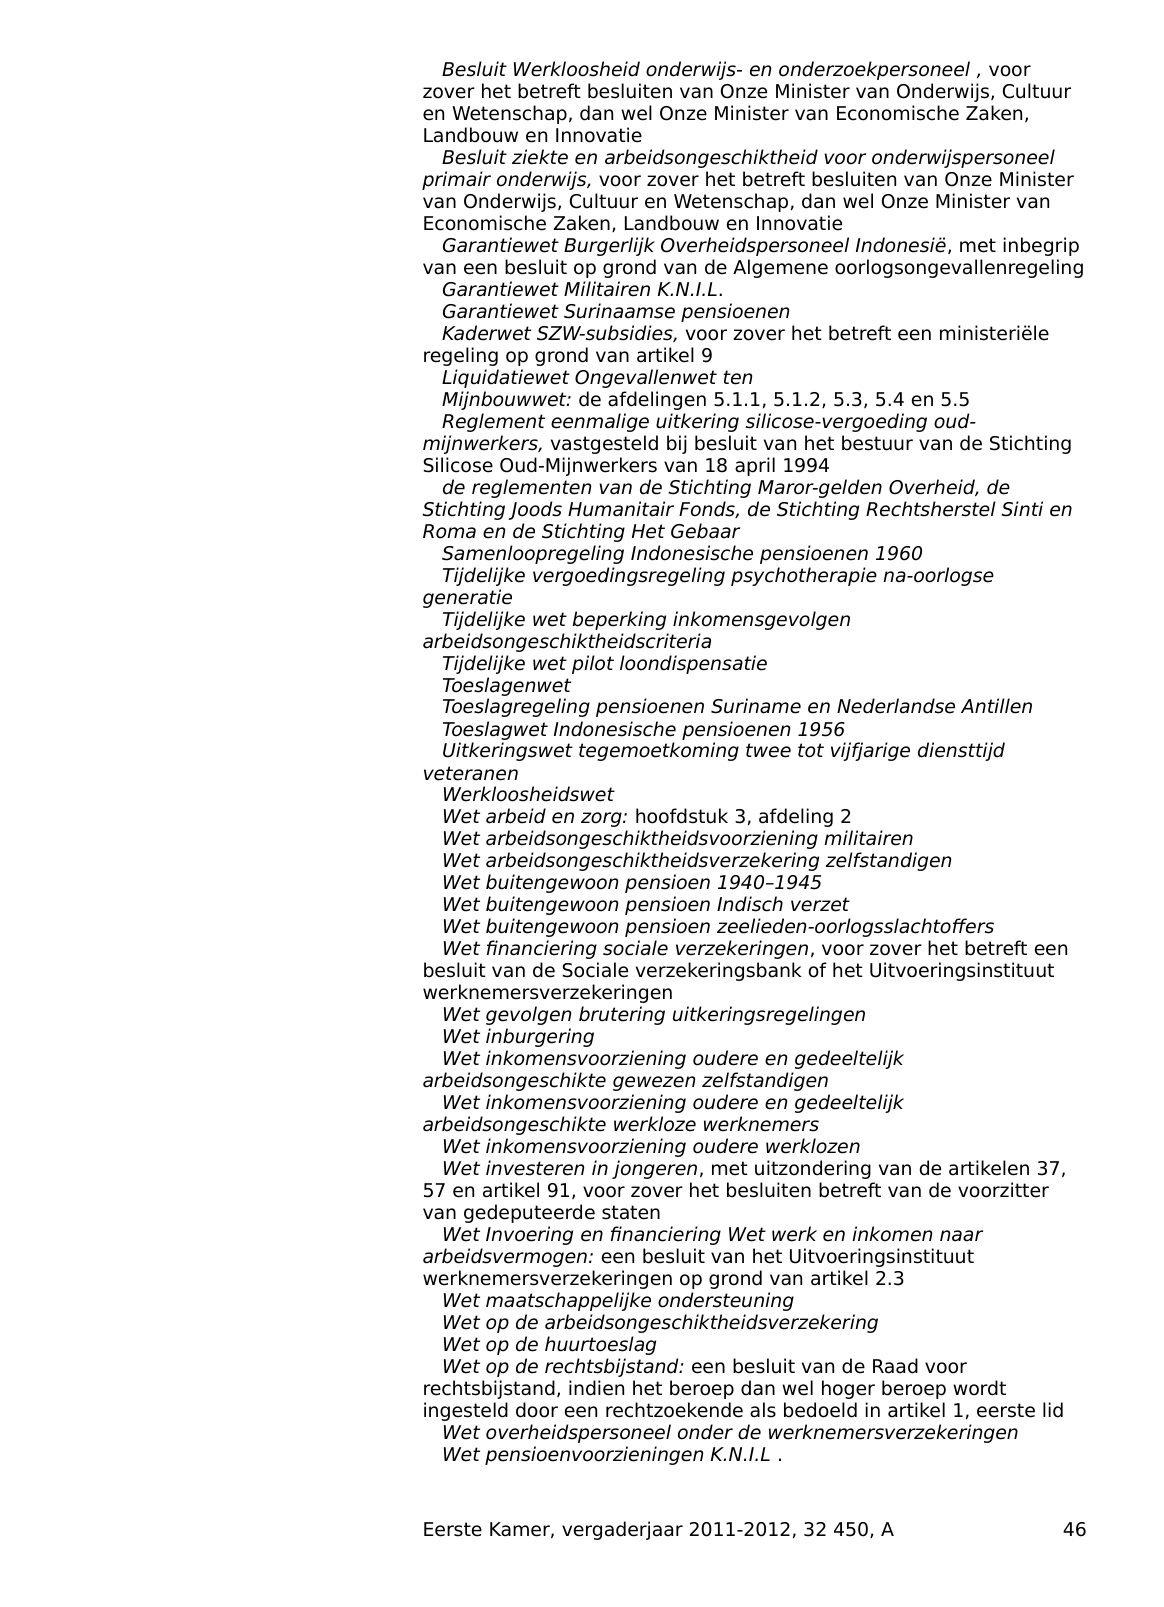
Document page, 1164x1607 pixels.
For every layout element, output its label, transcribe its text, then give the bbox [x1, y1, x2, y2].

text Garantiewet Burgerlijk Overheidspersoneel Indonesië, met inbegrip van een besluit op grond van de Algemene oorlogsongevallenregeling [422, 235, 1087, 279]
text Wet pensioenvoorzieningen K.N.I.L . [422, 1444, 1087, 1466]
text Wet buitengewoon pensioen 1940–1945 [422, 872, 1087, 894]
text Wet overheidspersoneel onder de werknemersverzekeringen [422, 1422, 1087, 1444]
text Mijnbouwwet: de afdelingen 5.1.1, 5.1.2, 5.3, 5.4 en 5.5 [422, 389, 1087, 411]
text Wet arbeid en zorg: hoofdstuk 3, afdeling 2 [422, 806, 1087, 828]
text Wet inkomensvoorziening oudere en gedeeltelijk arbeidsongeschikte gewezen zelfstandigen [422, 1048, 1087, 1092]
text Wet maatschappelijke ondersteuning [422, 1290, 1087, 1312]
text Toeslagregeling pensioenen Suriname en Nederlandse Antillen [422, 696, 1087, 718]
text Wet inkomensvoorziening oudere werklozen [422, 1136, 1087, 1158]
text Wet arbeidsongeschiktheidsverzekering zelfstandigen [422, 850, 1087, 872]
text Besluit Werkloosheid onderwijs- en onderzoekpersoneel , voor zover het betreft besluiten van Onze Minister van Onderwijs, Cultuur en Wetenschap, dan wel Onze Minister van Economische Zaken, Landbouw en Innovatie [422, 59, 1087, 147]
text Wet inkomensvoorziening oudere en gedeeltelijk arbeidsongeschikte werkloze werknemers [422, 1092, 1087, 1136]
text Tijdelijke wet beperking inkomensgevolgen arbeidsongeschiktheidscriteria [422, 608, 1087, 652]
text Toeslagenwet [422, 674, 1087, 696]
text Garantiewet Militairen K.N.I.L. [422, 279, 1087, 301]
text Wet inburgering [422, 1026, 1087, 1048]
text Wet op de huurtoeslag [422, 1334, 1087, 1356]
text Wet arbeidsongeschiktheidsvoorziening militairen [422, 828, 1087, 850]
text Wet Invoering en financiering Wet werk en inkomen naar arbeidsvermogen: een besluit van het Uitvoeringsinstituut werknemersverzekeringen op grond van artikel 2.3 [422, 1224, 1087, 1290]
text Wet investeren in jongeren, met uitzondering van de artikelen 37, 57 en artikel 91, voor zover het besluiten betreft van de voorzitter van gedeputeerde staten [422, 1158, 1087, 1224]
text Toeslagwet Indonesische pensioenen 1956 [422, 718, 1087, 740]
text Wet op de arbeidsongeschiktheidsverzekering [422, 1312, 1087, 1334]
text Liquidatiewet Ongevallenwet ten [422, 367, 1087, 389]
text Wet financiering sociale verzekeringen, voor zover het betreft een besluit van de Sociale verzekeringsbank of het Uitvoeringsinstituut werknemersverzekeringen [422, 938, 1087, 1004]
text Uitkeringswet tegemoetkoming twee tot vijfjarige diensttijd veteranen [422, 740, 1087, 784]
text de reglementen van de Stichting Maror-gelden Overheid, de Stichting Joods Humanitair Fonds, de Stichting Rechtsherstel Sinti en Roma en de Stichting Het Gebaar [422, 477, 1087, 543]
text Kaderwet SZW-subsidies, voor zover het betreft een ministeriële regeling op grond van artikel 9 [422, 323, 1087, 367]
text Wet buitengewoon pensioen Indisch verzet [422, 894, 1087, 916]
text Besluit ziekte en arbeidsongeschiktheid voor onderwijspersoneel primair onderwijs, voor zover het betreft besluiten van Onze Minister van Onderwijs, Cultuur en Wetenschap, dan wel Onze Minister van Economische Zaken, Landbouw en Innovatie [422, 147, 1087, 235]
text Tijdelijke wet pilot loondispensatie [422, 652, 1087, 674]
text Wet op de rechtsbijstand: een besluit van de Raad voor rechtsbijstand, indien het beroep dan wel hoger beroep wordt ingesteld door een rechtzoekende als bedoeld in artikel 1, eerste lid [422, 1356, 1087, 1422]
text Wet buitengewoon pensioen zeelieden-oorlogsslachtoffers [422, 916, 1087, 938]
text Samenloopregeling Indonesische pensioenen 1960 [422, 543, 1087, 564]
text Wet gevolgen brutering uitkeringsregelingen [422, 1004, 1087, 1026]
text Garantiewet Surinaamse pensioenen [422, 301, 1087, 323]
text Tijdelijke vergoedingsregeling psychotherapie na-oorlogse generatie [422, 564, 1087, 608]
text Werkloosheidswet [422, 784, 1087, 806]
text Reglement eenmalige uitkering silicose-vergoeding oud-mijnwerkers, vastgesteld bij besluit van het bestuur van de Stichting Silicose Oud-Mijnwerkers van 18 april 1994 [422, 411, 1087, 477]
